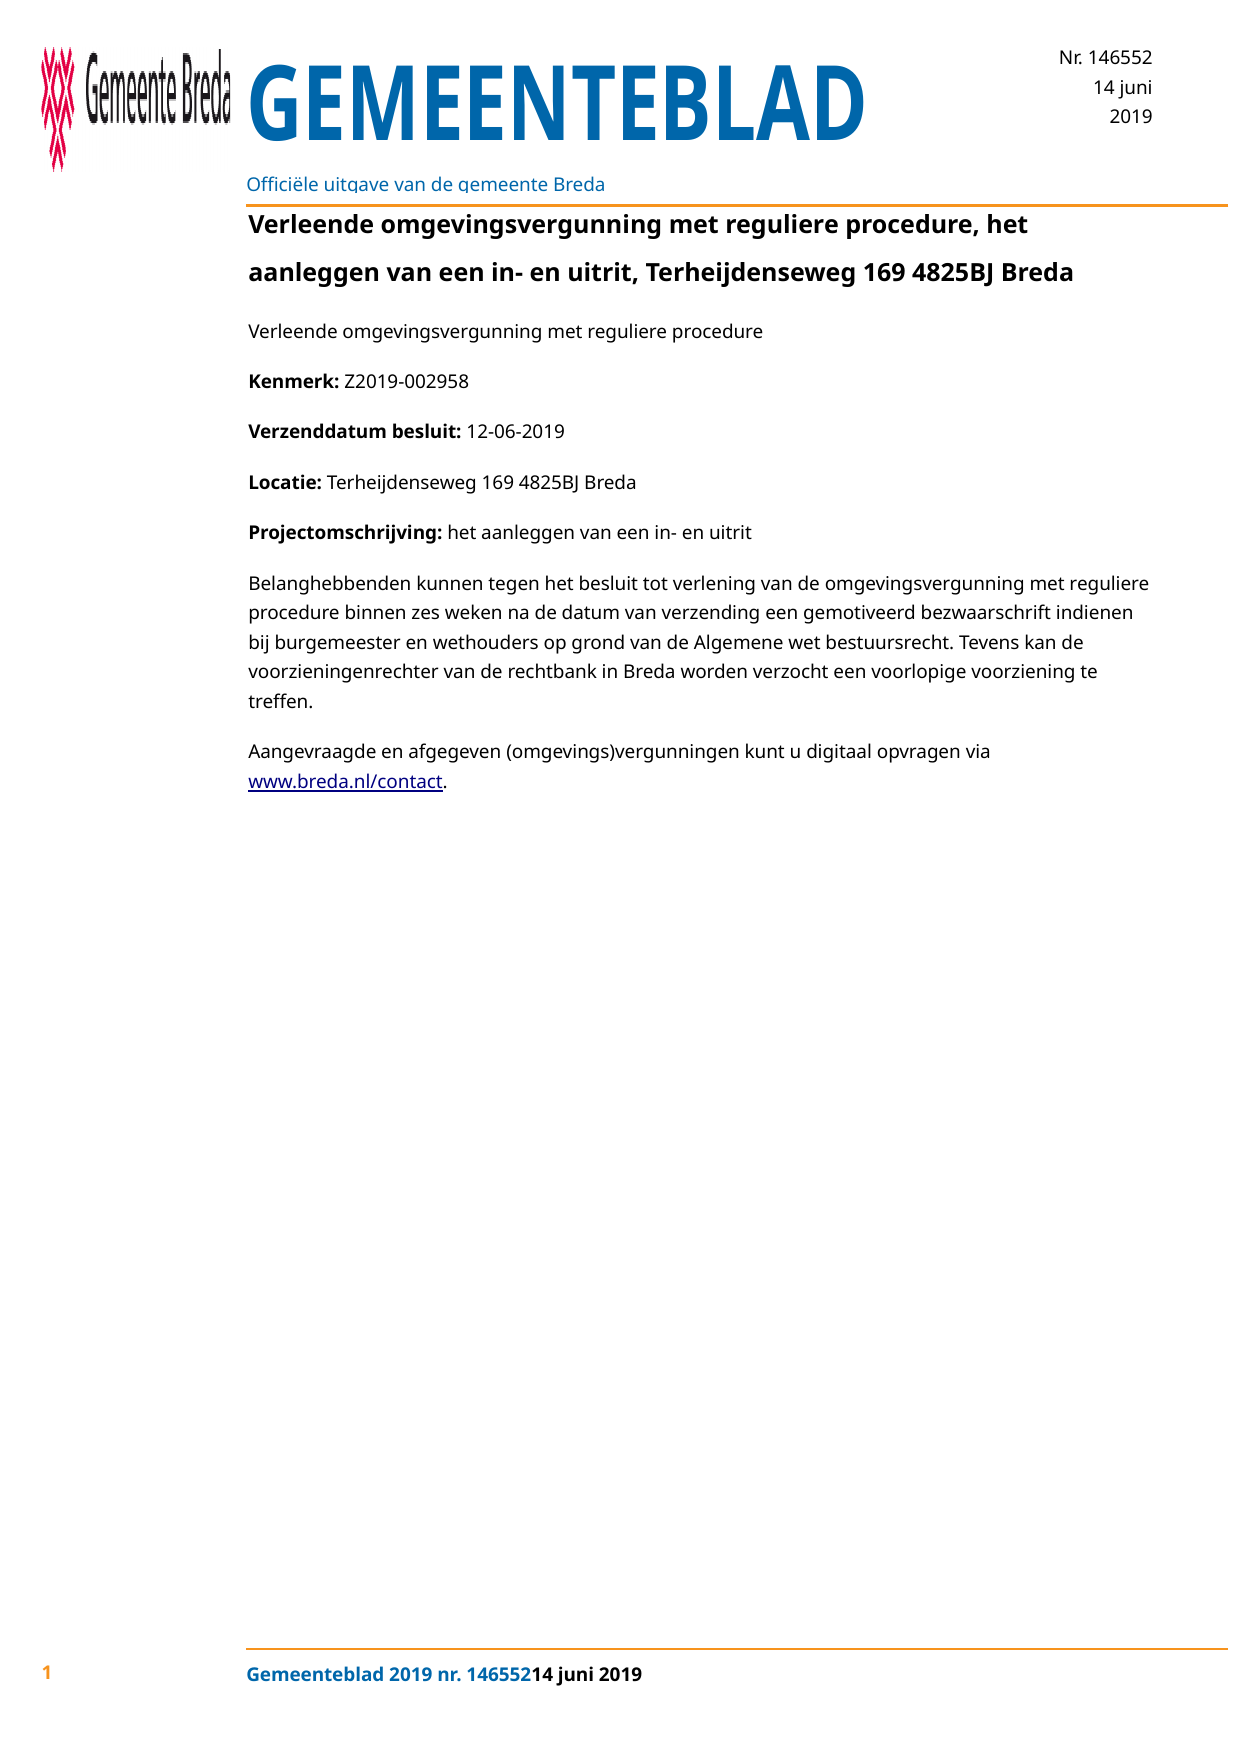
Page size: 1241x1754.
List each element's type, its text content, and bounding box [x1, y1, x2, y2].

text Aangevraagde en afgegeven (omgevings)vergunningen kunt u digitaal opvragen via www.breda.nl/contact. [248, 739, 1152, 794]
text Verzenddatum besluit: 12-06-2019 [248, 419, 1152, 444]
text Verleende omgevingsvergunning met reguliere procedure, het aanleggen van een in- en uitrit, Terheijdenseweg 169 4825BJ Breda [248, 207, 1152, 288]
text Locatie: Terheijdenseweg 169 4825BJ Breda [248, 469, 1152, 495]
text Kenmerk: Z2019-002958 [248, 368, 1152, 394]
picture [41, 47, 231, 172]
text Verleende omgevingsvergunning met reguliere procedure [248, 318, 1152, 344]
text Belanghebbenden kunnen tegen het besluit tot verlening van de omgevingsvergunning met reguliere procedure binnen zes weken na de datum van verzending een gemotiveerd bezwaarschrift indienen bij burgemeester en wethouders op grond van de Algemene wet bestuursrecht. Tevens kan de voorzieningenrechter van de rechtbank in Breda worden verzocht een voorlopige voorziening te treffen. [248, 570, 1152, 714]
text Projectomschrijving: het aanleggen van een in- en uitrit [248, 519, 1152, 545]
